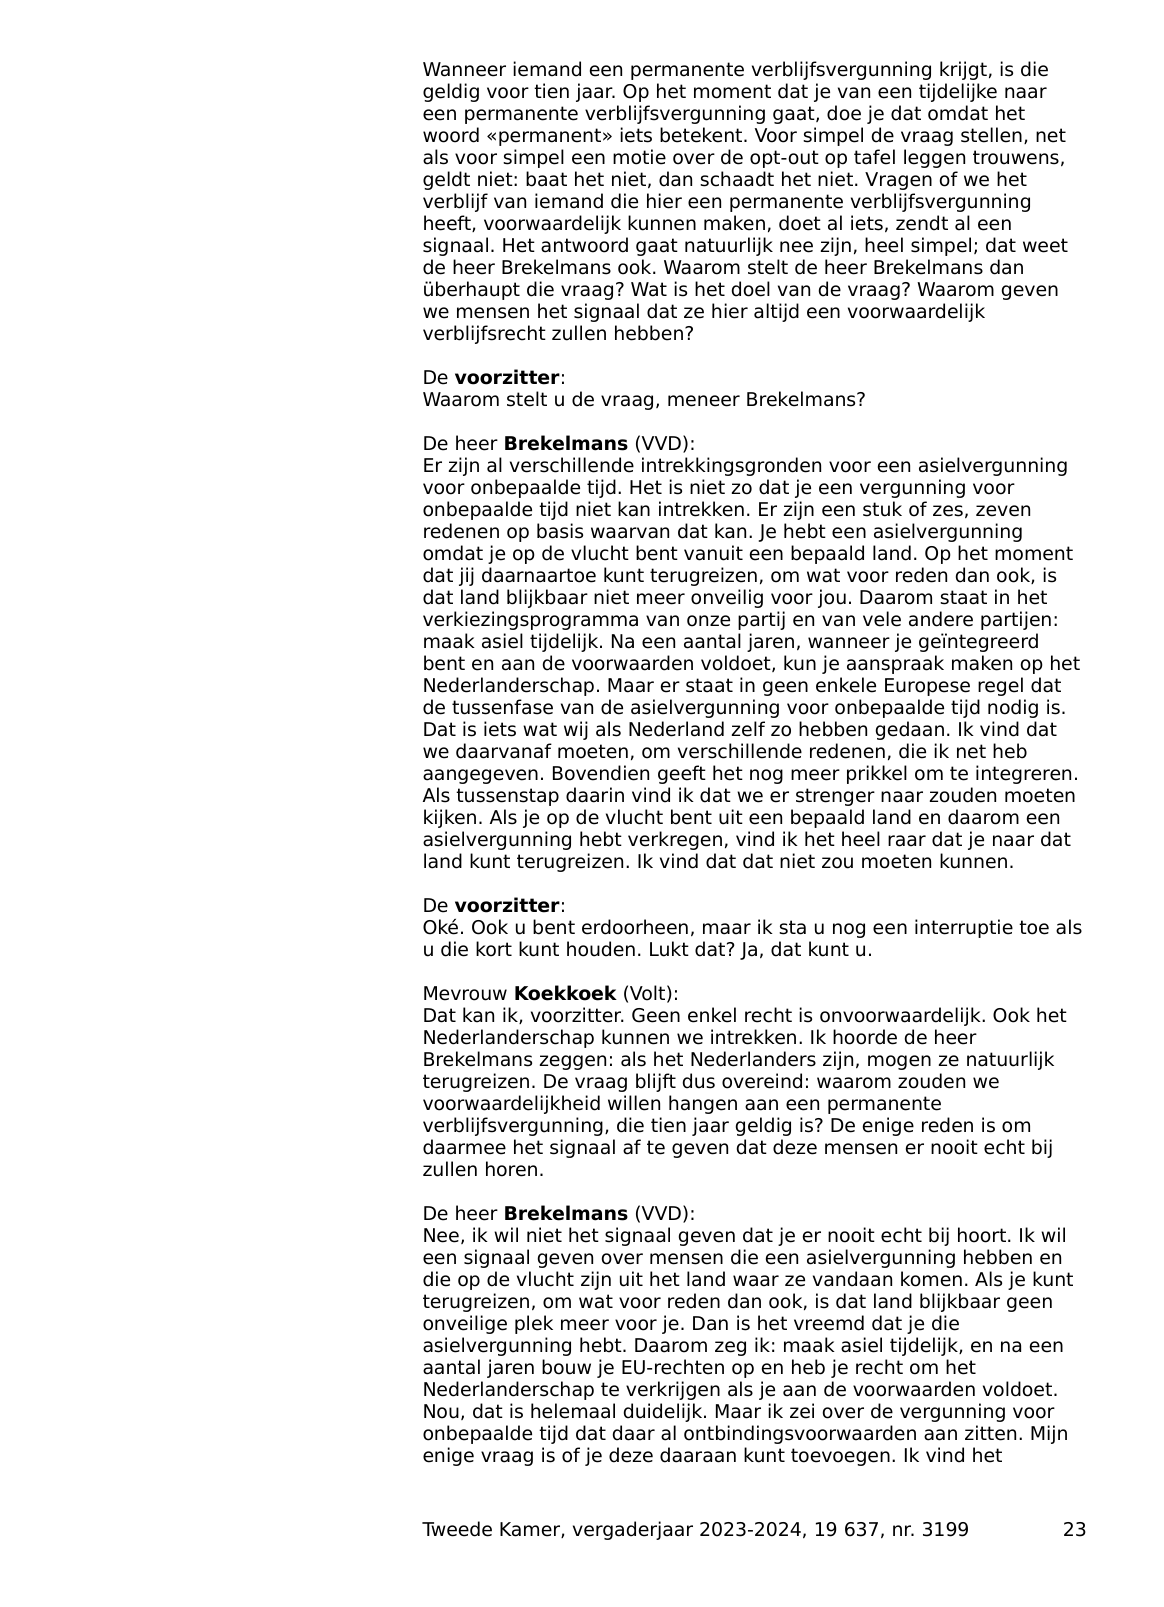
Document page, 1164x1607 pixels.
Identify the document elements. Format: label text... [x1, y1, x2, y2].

text Dat kan ik, voorzitter. Geen enkel recht is onvoorwaardelijk. Ook het Nederlanderschap kunnen we intrekken. Ik hoorde de heer Brekelmans zeggen: als het Nederlanders zijn, mogen ze natuurlijk terugreizen. De vraag blijft dus overeind: waarom zouden we voorwaardelijkheid willen hangen aan een permanente verblijfsvergunning, die tien jaar geldig is? De enige reden is om daarmee het signaal af te geven dat deze mensen er nooit echt bij zullen horen. [422, 1005, 1087, 1181]
text Wanneer iemand een permanente verblijfsvergunning krijgt, is die geldig voor tien jaar. Op het moment dat je van een tijdelijke naar een permanente verblijfsvergunning gaat, doe je dat omdat het woord «permanent» iets betekent. Voor simpel de vraag stellen, net als voor simpel een motie over de opt-out op tafel leggen trouwens, geldt niet: baat het niet, dan schaadt het niet. Vragen of we het verblijf van iemand die hier een permanente verblijfsvergunning heeft, voorwaardelijk kunnen maken, doet al iets, zendt al een signaal. Het antwoord gaat natuurlijk nee zijn, heel simpel; dat weet de heer Brekelmans ook. Waarom stelt de heer Brekelmans dan überhaupt die vraag? Wat is het doel van de vraag? Waarom geven we mensen het signaal dat ze hier altijd een voorwaardelijk verblijfsrecht zullen hebben? [422, 59, 1087, 345]
text Oké. Ook u bent erdoorheen, maar ik sta u nog een interruptie toe als u die kort kunt houden. Lukt dat? Ja, dat kunt u. [422, 917, 1087, 961]
text De heer Brekelmans (VVD): [422, 1203, 1087, 1225]
text De voorzitter: [422, 367, 1087, 389]
text Nee, ik wil niet het signaal geven dat je er nooit echt bij hoort. Ik wil een signaal geven over mensen die een asielvergunning hebben en die op de vlucht zijn uit het land waar ze vandaan komen. Als je kunt terugreizen, om wat voor reden dan ook, is dat land blijkbaar geen onveilige plek meer voor je. Dan is het vreemd dat je die asielvergunning hebt. Daarom zeg ik: maak asiel tijdelijk, en na een aantal jaren bouw je EU-rechten op en heb je recht om het Nederlanderschap te verkrijgen als je aan de voorwaarden voldoet. Nou, dat is helemaal duidelijk. Maar ik zei over de vergunning voor onbepaalde tijd dat daar al ontbindingsvoorwaarden aan zitten. Mijn enige vraag is of je deze daaraan kunt toevoegen. Ik vind het [422, 1225, 1087, 1467]
text Er zijn al verschillende intrekkingsgronden voor een asielvergunning voor onbepaalde tijd. Het is niet zo dat je een vergunning voor onbepaalde tijd niet kan intrekken. Er zijn een stuk of zes, zeven redenen op basis waarvan dat kan. Je hebt een asielvergunning omdat je op de vlucht bent vanuit een bepaald land. Op het moment dat jij daarnaartoe kunt terugreizen, om wat voor reden dan ook, is dat land blijkbaar niet meer onveilig voor jou. Daarom staat in het verkiezingsprogramma van onze partij en van vele andere partijen: maak asiel tijdelijk. Na een aantal jaren, wanneer je geïntegreerd bent en aan de voorwaarden voldoet, kun je aanspraak maken op het Nederlanderschap. Maar er staat in geen enkele Europese regel dat de tussenfase van de asielvergunning voor onbepaalde tijd nodig is. Dat is iets wat wij als Nederland zelf zo hebben gedaan. Ik vind dat we daarvanaf moeten, om verschillende redenen, die ik net heb aangegeven. Bovendien geeft het nog meer prikkel om te integreren. Als tussenstap daarin vind ik dat we er strenger naar zouden moeten kijken. Als je op de vlucht bent uit een bepaald land en daarom een asielvergunning hebt verkregen, vind ik het heel raar dat je naar dat land kunt terugreizen. Ik vind dat dat niet zou moeten kunnen. [422, 455, 1087, 873]
text De voorzitter: [422, 895, 1087, 917]
text De heer Brekelmans (VVD): [422, 433, 1087, 455]
text Mevrouw Koekkoek (Volt): [422, 983, 1087, 1005]
text Waarom stelt u de vraag, meneer Brekelmans? [422, 389, 1087, 411]
